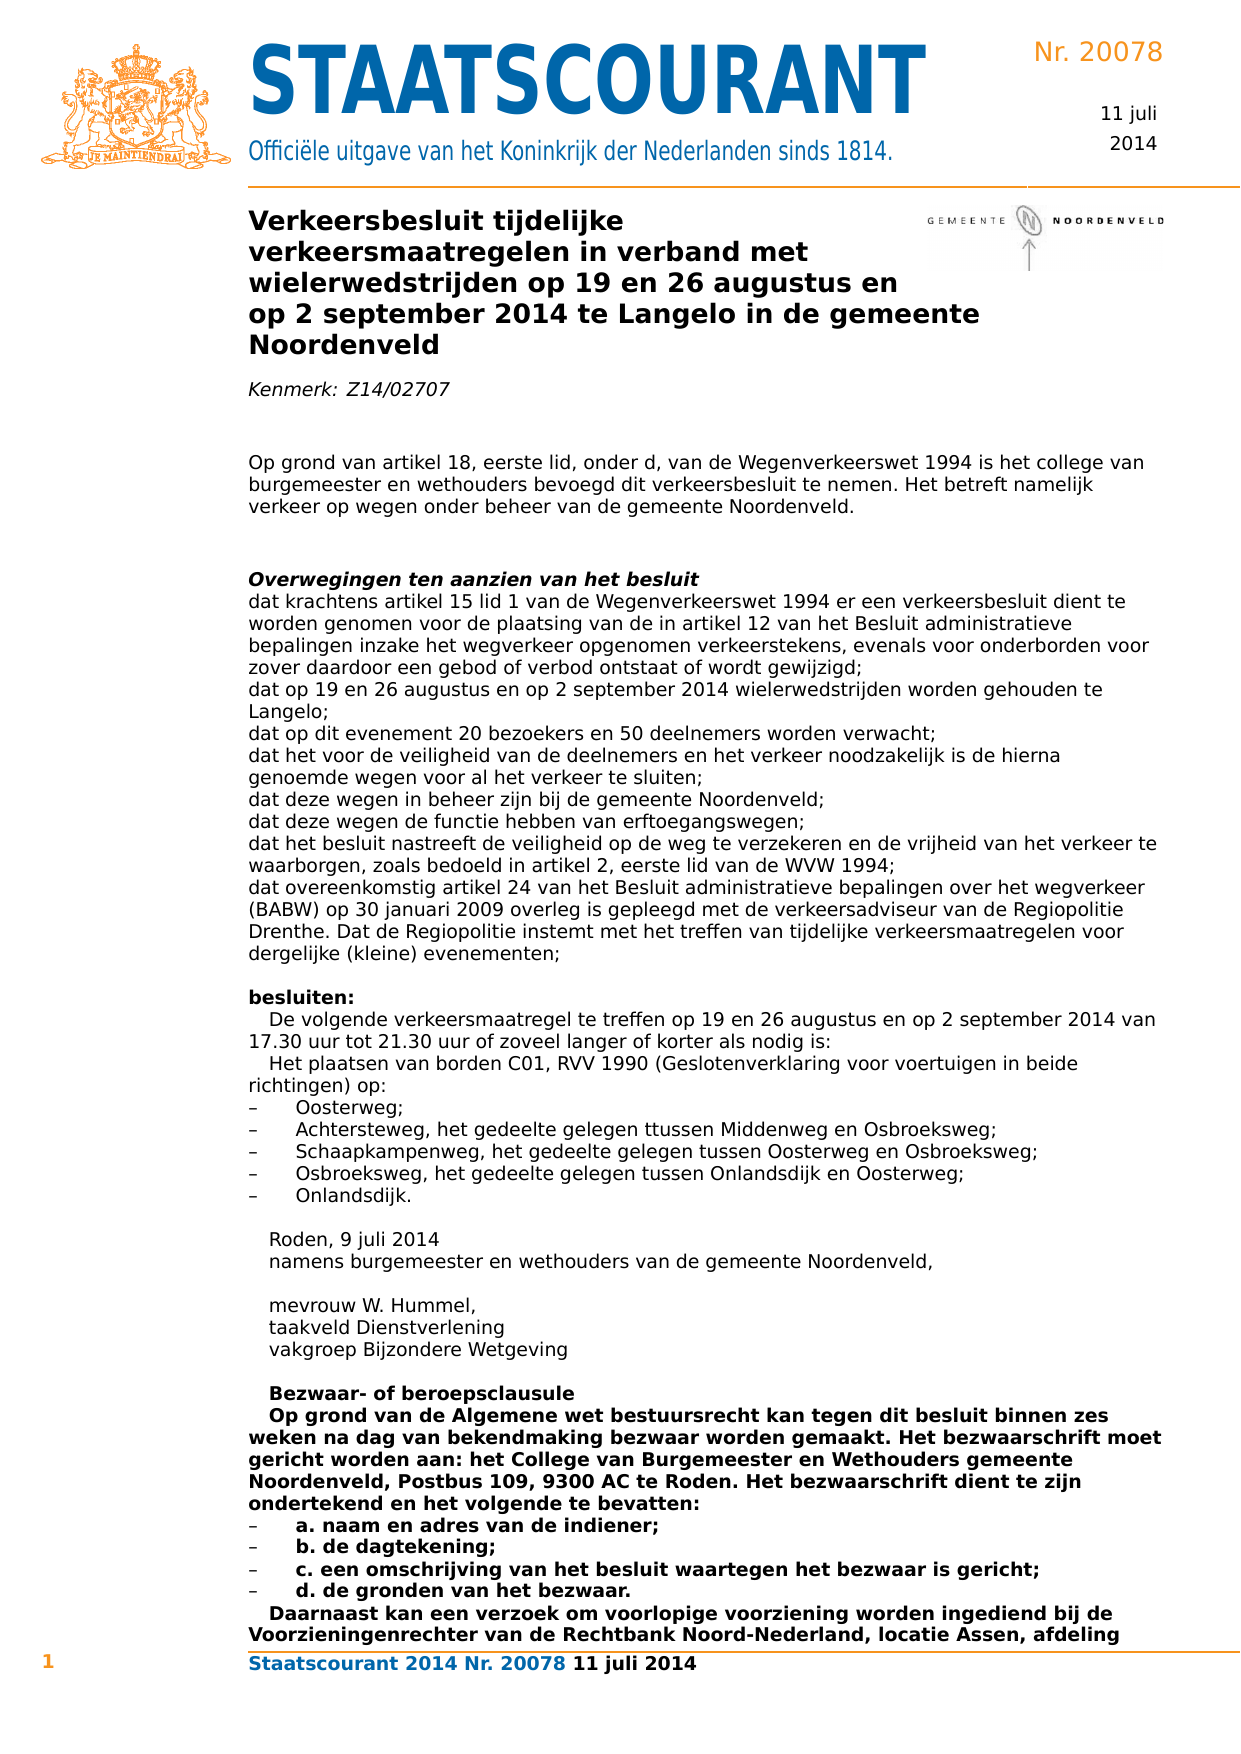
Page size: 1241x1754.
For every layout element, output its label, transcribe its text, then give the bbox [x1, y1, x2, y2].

list d. de gronden van het bezwaar. [248, 1580, 1163, 1602]
text Op grond van de Algemene wet bestuursrecht kan tegen dit besluit binnen zes weken na dag van bekendmaking bezwaar worden gemaakt. Het bezwaarschrift moet gericht worden aan: het College van Burgemeester en Wethouders gemeente Noordenveld, Postbus 109, 9300 AC te Roden. Het bezwaarschrift dient te zijn ondertekend en het volgende te bevatten: [248, 1404, 1163, 1514]
subtitle dat op 19 en 26 augustus en op 2 september 2014 wielerwedstrijden worden gehouden te Langelo; [248, 679, 1163, 723]
text namens burgemeester en wethouders van de gemeente Noordenveld, [248, 1251, 1163, 1273]
subtitle Overwegingen ten aanzien van het besluit [248, 569, 1163, 591]
text Daarnaast kan een verzoek om voorlopige voorziening worden ingediend bij de Voorzieningenrechter van de Rechtbank Noord-Nederland, locatie Assen, afdeling [248, 1602, 1163, 1646]
text Bezwaar- of beroepsclausule [248, 1383, 1163, 1404]
subtitle Verkeersbesluit tijdelijke verkeersmaatregelen in verband met wielerwedstrijden op 19 en 26 augustus en op 2 september 2014 te Langelo in de gemeente Noordenveld [248, 206, 1163, 361]
text taakveld Dienstverlening [248, 1317, 1163, 1339]
list c. een omschrijving van het besluit waartegen het bezwaar is gericht; [248, 1558, 1163, 1580]
picture [927, 205, 1164, 271]
subtitle dat op dit evenement 20 bezoekers en 50 deelnemers worden verwacht; [248, 723, 1163, 745]
text vakgroep Bijzondere Wetgeving [248, 1339, 1163, 1361]
text Op grond van artikel 18, eerste lid, onder d, van de Wegenverkeerswet 1994 is het college van burgemeester en wethouders bevoegd dit verkeersbesluit te nemen. Het betreft namelijk verkeer op wegen onder beheer van de gemeente Noordenveld. [248, 452, 1163, 518]
subtitle dat het besluit nastreeft de veiligheid op de weg te verzekeren en de vrijheid van het verkeer te waarborgen, zoals bedoeld in artikel 2, eerste lid van de WVW 1994; [248, 833, 1163, 877]
picture [41, 44, 231, 169]
text besluiten: [248, 987, 1163, 1009]
list b. de dagtekening; [248, 1536, 1163, 1558]
list Schaapkampenweg, het gedeelte gelegen tussen Oosterweg en Osbroeksweg; [248, 1141, 1163, 1163]
list Osbroeksweg, het gedeelte gelegen tussen Onlandsdijk en Oosterweg; [248, 1163, 1163, 1185]
text mevrouw W. Hummel, [248, 1295, 1163, 1317]
subtitle dat overeenkomstig artikel 24 van het Besluit administratieve bepalingen over het wegverkeer (BABW) op 30 januari 2009 overleg is gepleegd met de verkeersadviseur van de Regiopolitie Drenthe. Dat de Regiopolitie instemt met het treffen van tijdelijke verkeersmaatregelen voor dergelijke (kleine) evenementen; [248, 877, 1163, 965]
text Roden, 9 juli 2014 [248, 1229, 1163, 1251]
text Kenmerk: Z14/02707 [248, 378, 1163, 400]
subtitle dat het voor de veiligheid van de deelnemers en het verkeer noodzakelijk is de hierna genoemde wegen voor al het verkeer te sluiten; [248, 745, 1163, 789]
subtitle dat krachtens artikel 15 lid 1 van de Wegenverkeerswet 1994 er een verkeersbesluit dient te worden genomen voor de plaatsing van de in artikel 12 van het Besluit administratieve bepalingen inzake het wegverkeer opgenomen verkeerstekens, evenals voor onderborden voor zover daardoor een gebod of verbod ontstaat of wordt gewijzigd; [248, 591, 1163, 679]
text Het plaatsen van borden C01, RVV 1990 (Geslotenverklaring voor voertuigen in beide richtingen) op: [248, 1053, 1163, 1097]
list a. naam en adres van de indiener; [248, 1514, 1163, 1536]
subtitle dat deze wegen in beheer zijn bij de gemeente Noordenveld; [248, 789, 1163, 811]
subtitle dat deze wegen de functie hebben van erftoegangswegen; [248, 811, 1163, 833]
text De volgende verkeersmaatregel te treffen op 19 en 26 augustus en op 2 september 2014 van 17.30 uur tot 21.30 uur of zoveel langer of korter als nodig is: [248, 1009, 1163, 1053]
list Onlandsdijk. [248, 1185, 1163, 1207]
list Oosterweg; [248, 1097, 1163, 1119]
list Achtersteweg, het gedeelte gelegen ttussen Middenweg en Osbroeksweg; [248, 1119, 1163, 1141]
